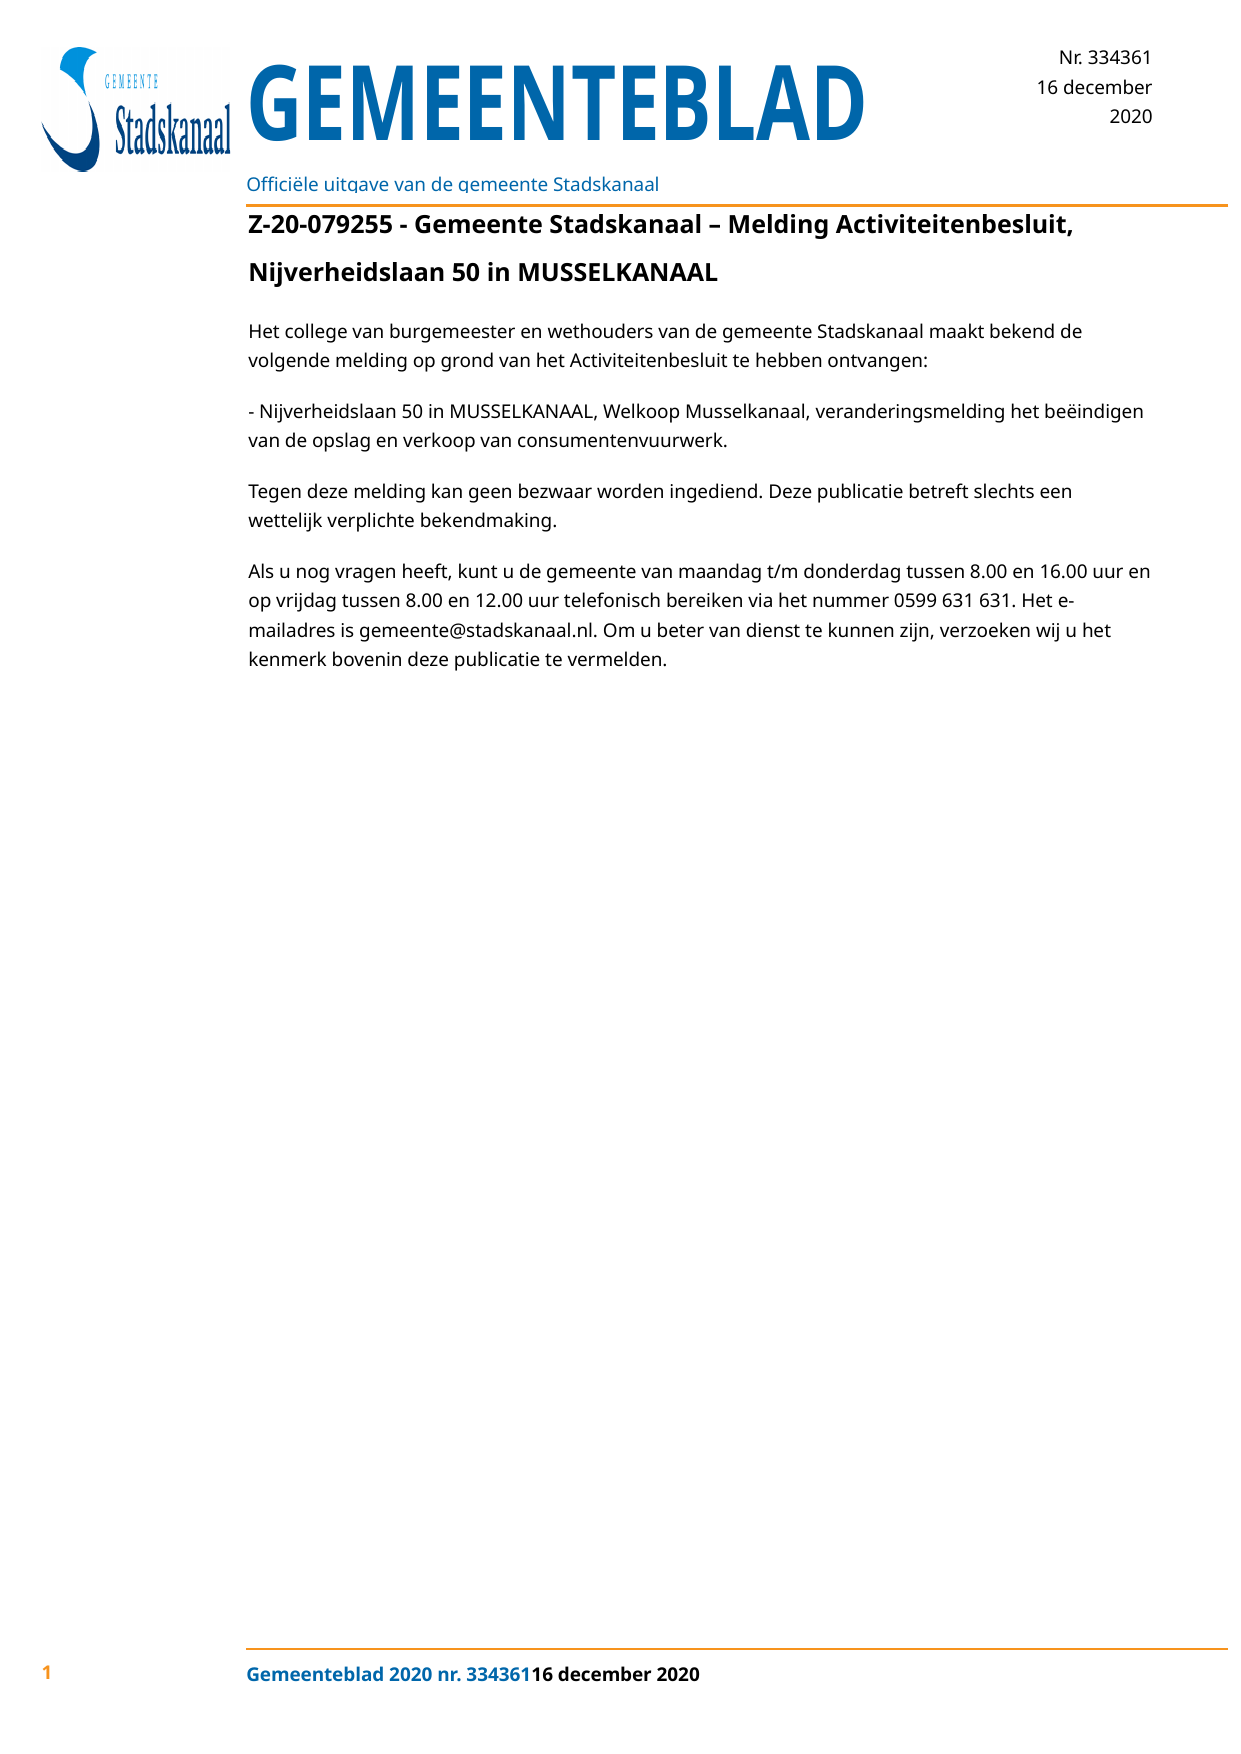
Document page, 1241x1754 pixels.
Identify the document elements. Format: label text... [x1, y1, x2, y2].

text Als u nog vragen heeft, kunt u de gemeente van maandag t/m donderdag tussen 8.00 en 16.00 uur en op vrijdag tussen 8.00 en 12.00 uur telefonisch bereiken via het nummer 0599 631 631. Het e-mailadres is gemeente@stadskanaal.nl. Om u beter van dienst te kunnen zijn, verzoeken wij u het kenmerk bovenin deze publicatie te vermelden. [248, 558, 1152, 672]
text - Nijverheidslaan 50 in MUSSELKANAAL, Welkoop Musselkanaal, veranderingsmelding het beëindigen van de opslag en verkoop van consumentenvuurwerk. [248, 398, 1152, 453]
picture [41, 47, 231, 172]
text Z-20-079255 - Gemeente Stadskanaal – Melding Activiteitenbesluit, Nijverheidslaan 50 in MUSSELKANAAL [248, 207, 1152, 288]
text Tegen deze melding kan geen bezwaar worden ingediend. Deze publicatie betreft slechts een wettelijk verplichte bekendmaking. [248, 478, 1152, 533]
text Het college van burgemeester en wethouders van de gemeente Stadskanaal maakt bekend de volgende melding op grond van het Activiteitenbesluit te hebben ontvangen: [248, 318, 1152, 373]
